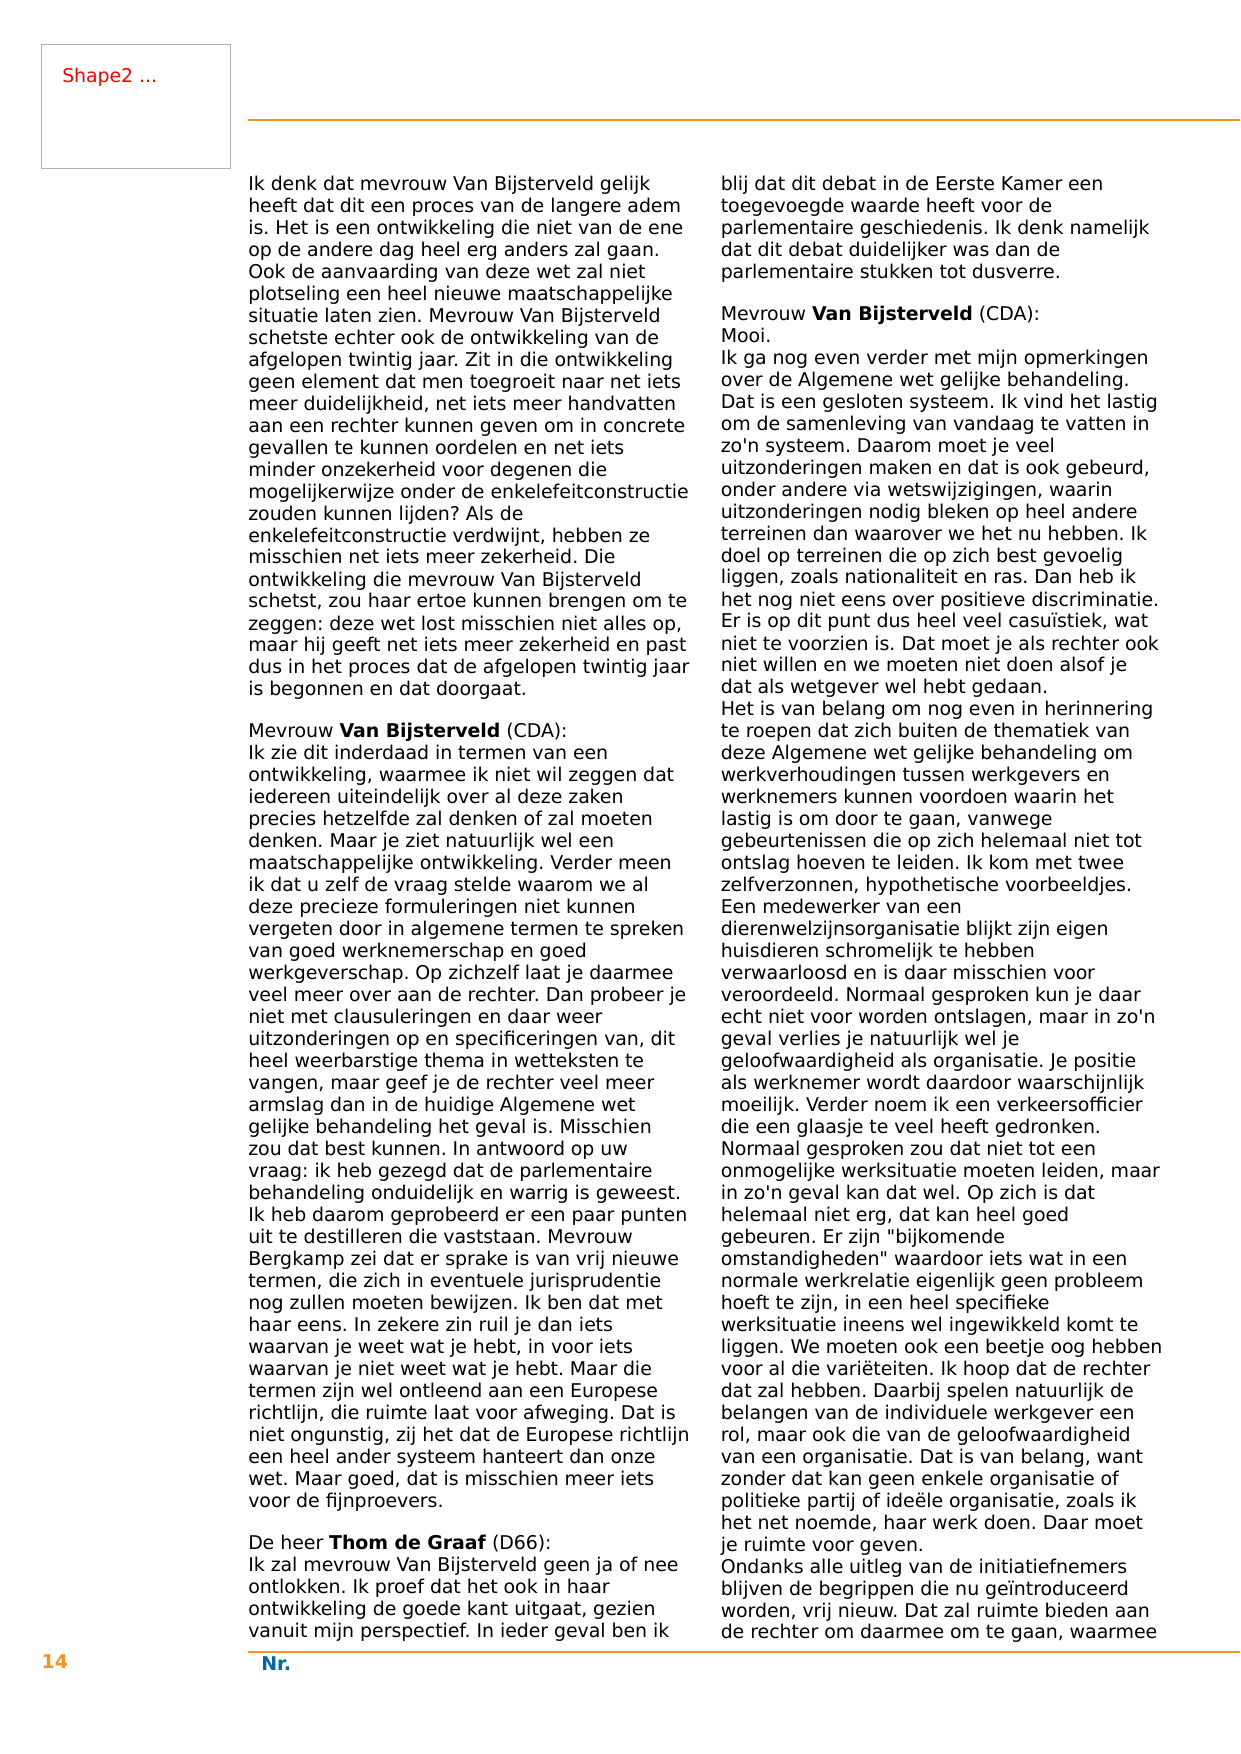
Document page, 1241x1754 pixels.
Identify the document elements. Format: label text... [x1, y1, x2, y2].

text Mevrouw Van Bijsterveld (CDA): [248, 720, 691, 742]
text Mevrouw Van Bijsterveld (CDA): [721, 303, 1163, 325]
text Mooi. [721, 325, 1163, 347]
text blij dat dit debat in de Eerste Kamer een toegevoegde waarde heeft voor de parlementaire geschiedenis. Ik denk namelijk dat dit debat duidelijker was dan de parlementaire stukken tot dusverre. [721, 173, 1163, 283]
text Ik zie dit inderdaad in termen van een ontwikkeling, waarmee ik niet wil zeggen dat iedereen uiteindelijk over al deze zaken precies hetzelfde zal denken of zal moeten denken. Maar je ziet natuurlijk wel een maatschappelijke ontwikkeling. Verder meen ik dat u zelf de vraag stelde waarom we al deze precieze formuleringen niet kunnen vergeten door in algemene termen te spreken van goed werknemerschap en goed werkgeverschap. Op zichzelf laat je daarmee veel meer over aan de rechter. Dan probeer je niet met clausuleringen en daar weer uitzonderingen op en specificeringen van, dit heel weerbarstige thema in wetteksten te vangen, maar geef je de rechter veel meer armslag dan in de huidige Algemene wet gelijke behandeling het geval is. Misschien zou dat best kunnen. In antwoord op uw vraag: ik heb gezegd dat de parlementaire behandeling onduidelijk en warrig is geweest. Ik heb daarom geprobeerd er een paar punten uit te destilleren die vaststaan. Mevrouw Bergkamp zei dat er sprake is van vrij nieuwe termen, die zich in eventuele jurisprudentie nog zullen moeten bewijzen. Ik ben dat met haar eens. In zekere zin ruil je dan iets waarvan je weet wat je hebt, in voor iets waarvan je niet weet wat je hebt. Maar die termen zijn wel ontleend aan een Europese richtlijn, die ruimte laat voor afweging. Dat is niet ongunstig, zij het dat de Europese richtlijn een heel ander systeem hanteert dan onze wet. Maar goed, dat is misschien meer iets voor de fijnproevers. [248, 742, 691, 1512]
text Ondanks alle uitleg van de initiatiefnemers blijven de begrippen die nu geïntroduceerd worden, vrij nieuw. Dat zal ruimte bieden aan de rechter om daarmee om te gaan, waarmee [721, 1556, 1163, 1643]
text Ik denk dat mevrouw Van Bijsterveld gelijk heeft dat dit een proces van de langere adem is. Het is een ontwikkeling die niet van de ene op de andere dag heel erg anders zal gaan. Ook de aanvaarding van deze wet zal niet plotseling een heel nieuwe maatschappelijke situatie laten zien. Mevrouw Van Bijsterveld schetste echter ook de ontwikkeling van de afgelopen twintig jaar. Zit in die ontwikkeling geen element dat men toegroeit naar net iets meer duidelijkheid, net iets meer handvatten aan een rechter kunnen geven om in concrete gevallen te kunnen oordelen en net iets minder onzekerheid voor degenen die mogelijkerwijze onder de enkelefeitconstructie zouden kunnen lijden? Als de enkelefeitconstructie verdwijnt, hebben ze misschien net iets meer zekerheid. Die ontwikkeling die mevrouw Van Bijsterveld schetst, zou haar ertoe kunnen brengen om te zeggen: deze wet lost misschien niet alles op, maar hij geeft net iets meer zekerheid en past dus in het proces dat de afgelopen twintig jaar is begonnen en dat doorgaat. [248, 173, 691, 700]
text Ik zal mevrouw Van Bijsterveld geen ja of nee ontlokken. Ik proef dat het ook in haar ontwikkeling de goede kant uitgaat, gezien vanuit mijn perspectief. In ieder geval ben ik [248, 1553, 691, 1641]
text De heer Thom de Graaf (D66): [248, 1532, 691, 1553]
text Het is van belang om nog even in herinnering te roepen dat zich buiten de thematiek van deze Algemene wet gelijke behandeling om werkverhoudingen tussen werkgevers en werknemers kunnen voordoen waarin het lastig is om door te gaan, vanwege gebeurtenissen die op zich helemaal niet tot ontslag hoeven te leiden. Ik kom met twee zelfverzonnen, hypothetische voorbeeldjes. Een medewerker van een dierenwelzijnsorganisatie blijkt zijn eigen huisdieren schromelijk te hebben verwaarloosd en is daar misschien voor veroordeeld. Normaal gesproken kun je daar echt niet voor worden ontslagen, maar in zo'n geval verlies je natuurlijk wel je geloofwaardigheid als organisatie. Je positie als werknemer wordt daardoor waarschijnlijk moeilijk. Verder noem ik een verkeersofficier die een glaasje te veel heeft gedronken. Normaal gesproken zou dat niet tot een onmogelijke werksituatie moeten leiden, maar in zo'n geval kan dat wel. Op zich is dat helemaal niet erg, dat kan heel goed gebeuren. Er zijn "bijkomende omstandigheden" waardoor iets wat in een normale werkrelatie eigenlijk geen probleem hoeft te zijn, in een heel specifieke werksituatie ineens wel ingewikkeld komt te liggen. We moeten ook een beetje oog hebben voor al die variëteiten. Ik hoop dat de rechter dat zal hebben. Daarbij spelen natuurlijk de belangen van de individuele werkgever een rol, maar ook die van de geloofwaardigheid van een organisatie. Dat is van belang, want zonder dat kan geen enkele organisatie of politieke partij of ideële organisatie, zoals ik het net noemde, haar werk doen. Daar moet je ruimte voor geven. [721, 698, 1163, 1556]
text Ik ga nog even verder met mijn opmerkingen over de Algemene wet gelijke behandeling. Dat is een gesloten systeem. Ik vind het lastig om de samenleving van vandaag te vatten in zo'n systeem. Daarom moet je veel uitzonderingen maken en dat is ook gebeurd, onder andere via wetswijzigingen, waarin uitzonderingen nodig bleken op heel andere terreinen dan waarover we het nu hebben. Ik doel op terreinen die op zich best gevoelig liggen, zoals nationaliteit en ras. Dan heb ik het nog niet eens over positieve discriminatie. Er is op dit punt dus heel veel casuïstiek, wat niet te voorzien is. Dat moet je als rechter ook niet willen en we moeten niet doen alsof je dat als wetgever wel hebt gedaan. [721, 347, 1163, 698]
